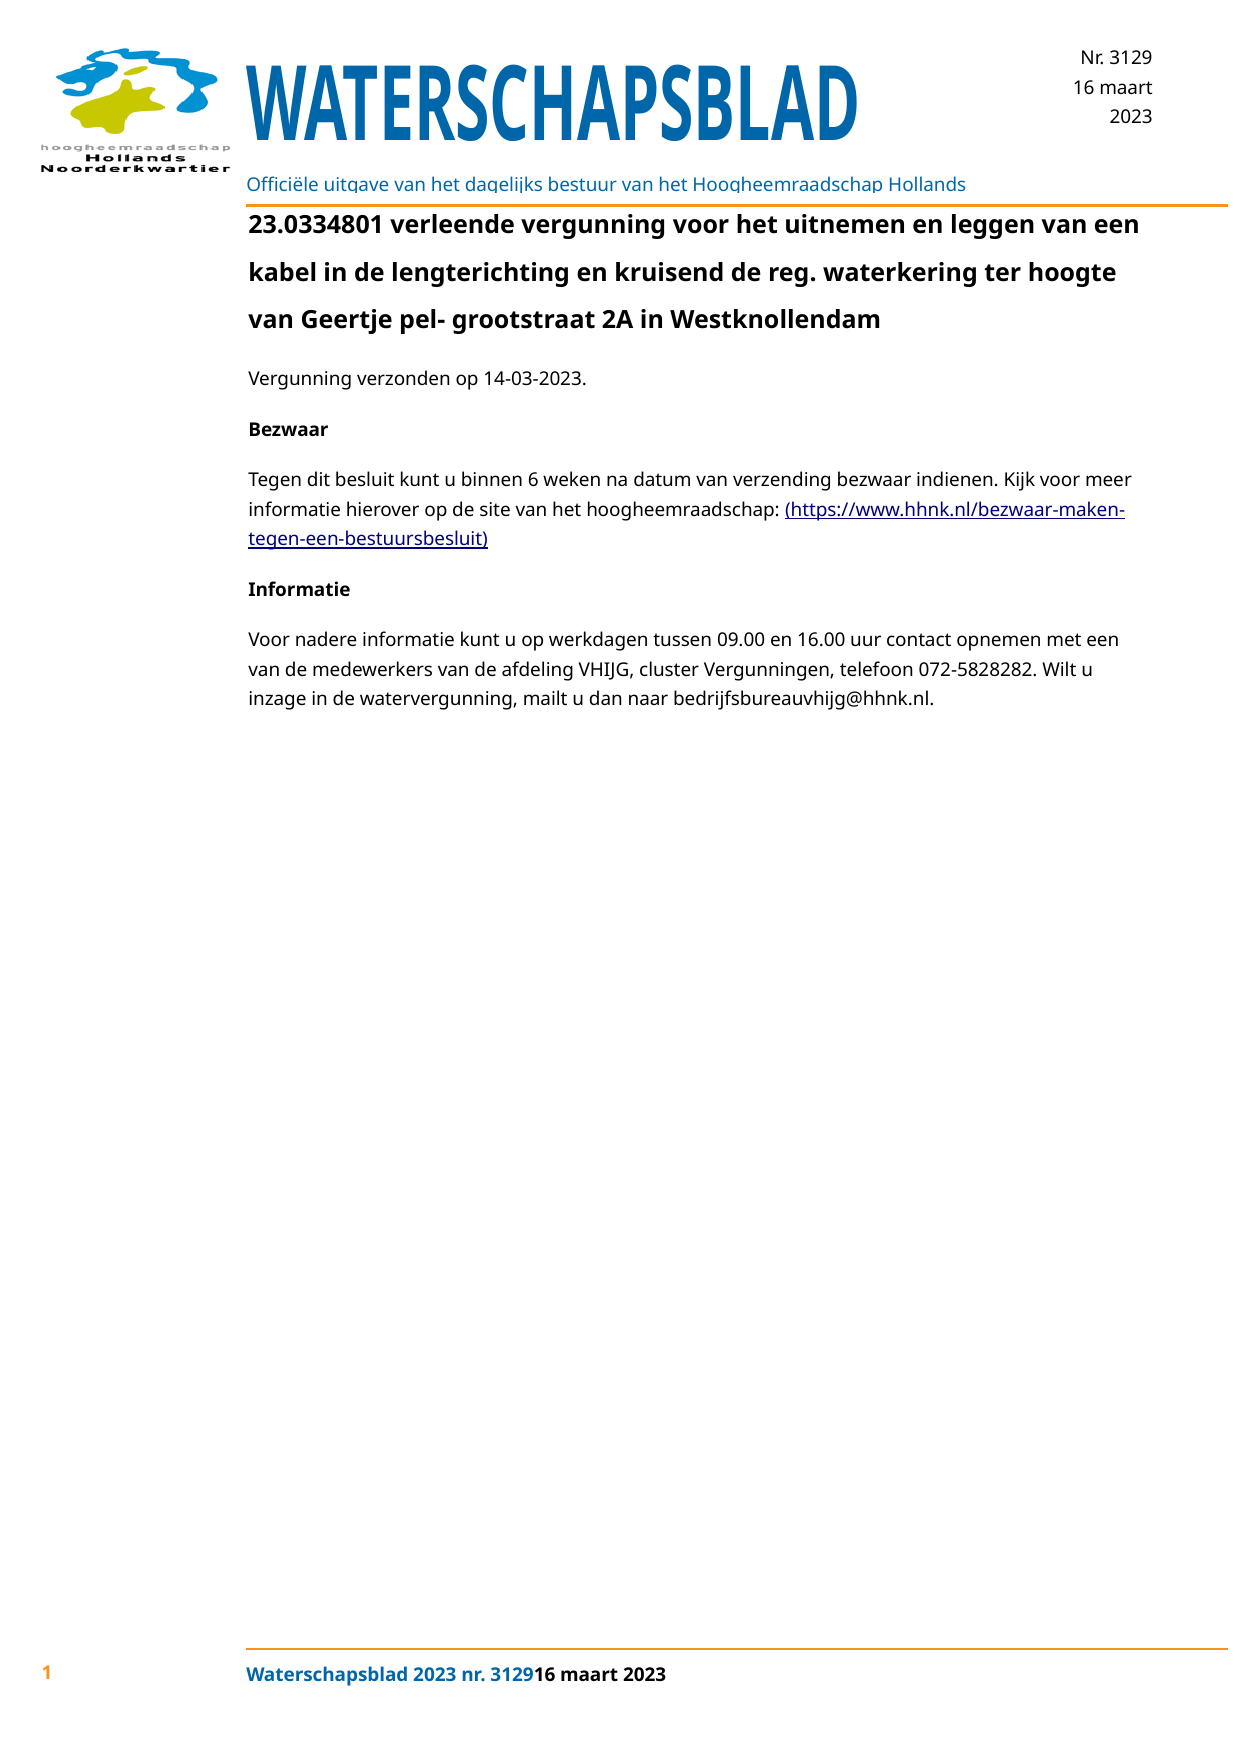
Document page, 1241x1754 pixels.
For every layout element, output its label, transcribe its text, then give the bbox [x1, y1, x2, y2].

text Informatie [248, 576, 1152, 602]
picture [41, 47, 231, 172]
text Vergunning verzonden op 14-03-2023. [248, 366, 1152, 391]
text Voor nadere informatie kunt u op werkdagen tussen 09.00 en 16.00 uur contact opnemen met een van de medewerkers van de afdeling VHIJG, cluster Vergunningen, telefoon 072-5828282. Wilt u inzage in de watervergunning, mailt u dan naar bedrijfsbureauvhijg@hhnk.nl. [248, 626, 1152, 711]
text Tegen dit besluit kunt u binnen 6 weken na datum van verzending bezwaar indienen. Kijk voor meer informatie hierover op de site van het hoogheemraadschap: (https://www.hhnk.nl/bezwaar-maken-tegen-een-bestuursbesluit) [248, 466, 1152, 551]
text Bezwaar [248, 416, 1152, 442]
text 23.0334801 verleende vergunning voor het uitnemen en leggen van een kabel in de lengterichting en kruisend de reg. waterkering ter hoogte van Geertje pel- grootstraat 2A in Westknollendam [248, 207, 1152, 336]
